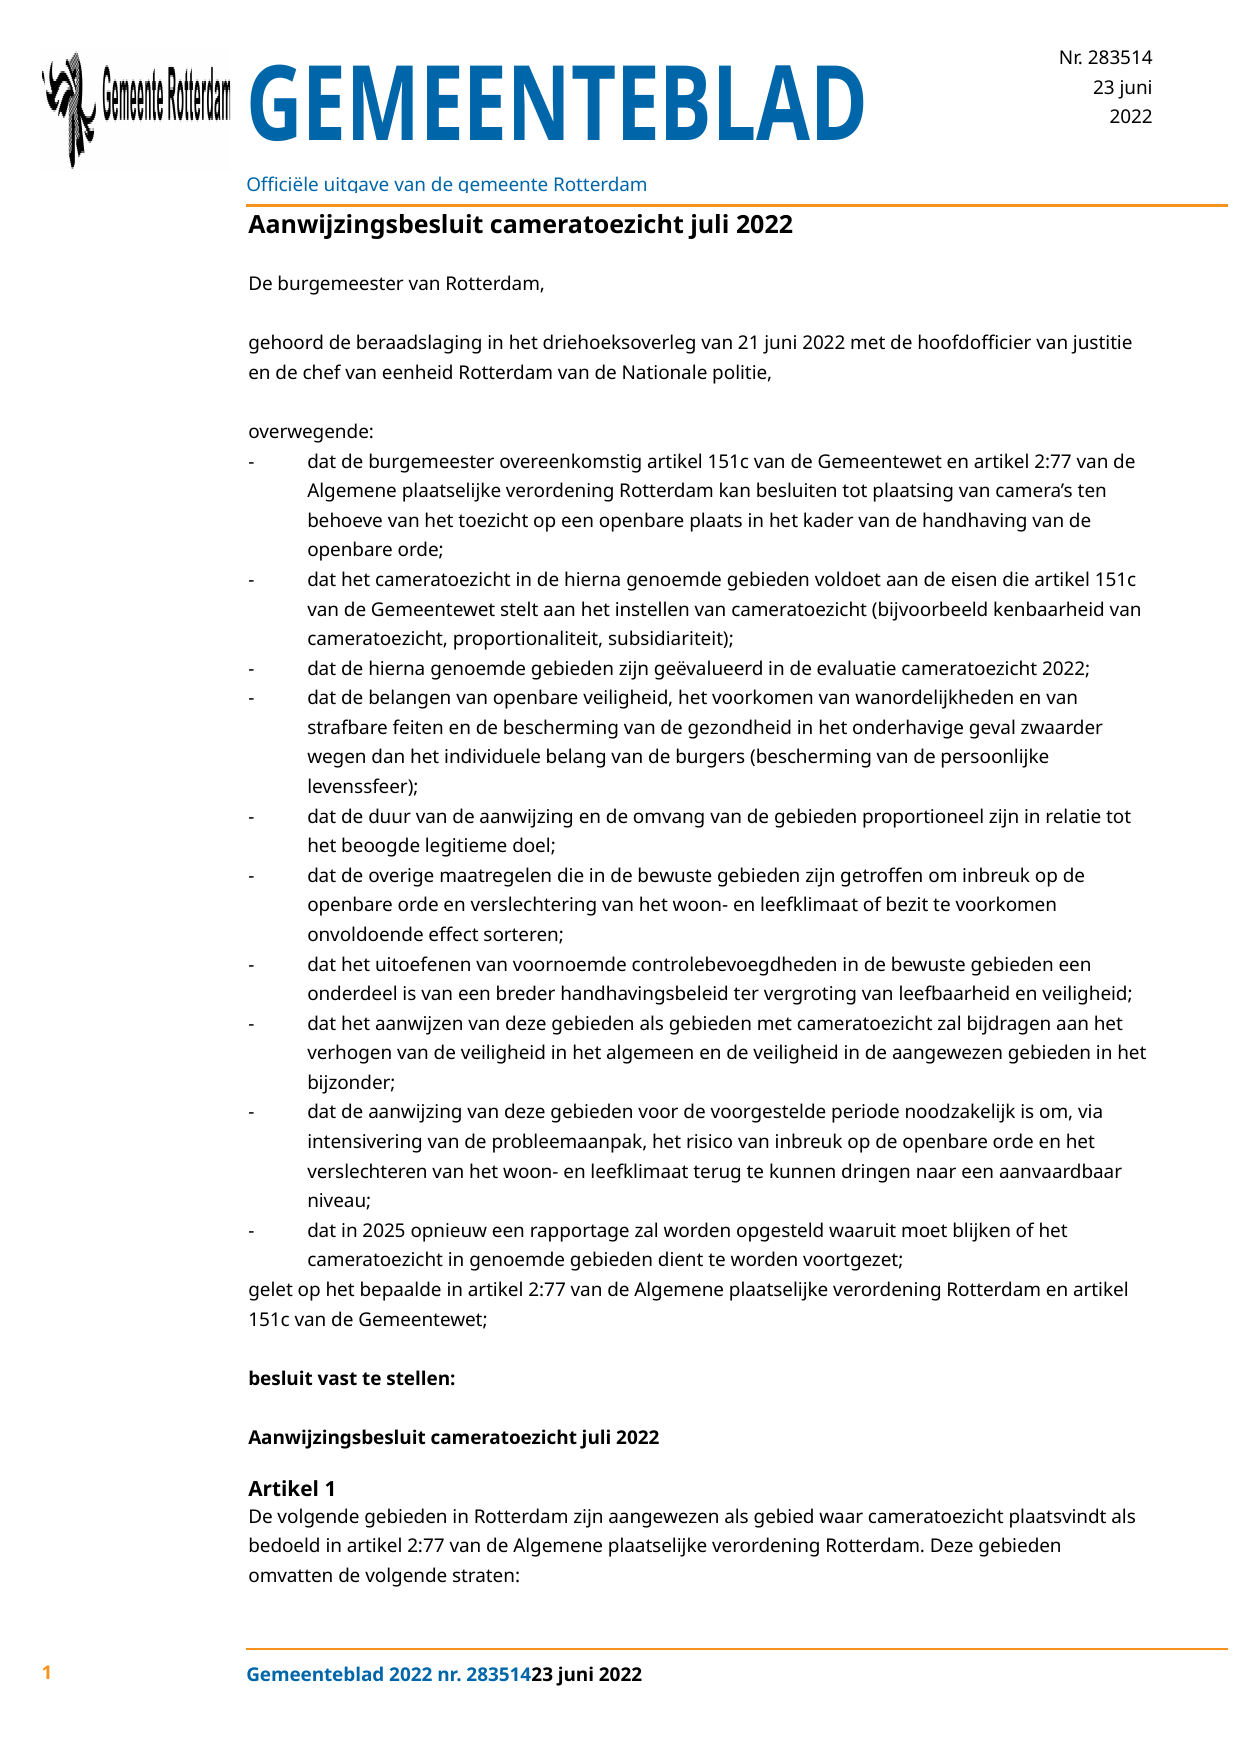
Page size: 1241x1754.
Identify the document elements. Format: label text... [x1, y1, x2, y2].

text gehoord de beraadslaging in het driehoeksoverleg van 21 juni 2022 met de hoofdofficier van justitie en de chef van eenheid Rotterdam van de Nationale politie, [248, 329, 1152, 385]
list dat in 2025 opnieuw een rapportage zal worden opgesteld waaruit moet blijken of het cameratoezicht in genoemde gebieden dient te worden voortgezet; [248, 1217, 1152, 1272]
text besluit vast te stellen: [248, 1365, 1152, 1391]
list dat het aanwijzen van deze gebieden als gebieden met cameratoezicht zal bijdragen aan het verhogen van de veiligheid in het algemeen en de veiligheid in de aangewezen gebieden in het bijzonder; [248, 1010, 1152, 1095]
text Artikel 1 [248, 1474, 1152, 1503]
text gelet op het bepaalde in artikel 2:77 van de Algemene plaatselijke verordening Rotterdam en artikel 151c van de Gemeentewet; [248, 1276, 1152, 1331]
list dat de overige maatregelen die in de bewuste gebieden zijn getroffen om inbreuk op de openbare orde en verslechtering van het woon- en leefklimaat of bezit te voorkomen onvoldoende effect sorteren; [248, 862, 1152, 947]
list dat de belangen van openbare veiligheid, het voorkomen van wanordelijkheden en van strafbare feiten en de bescherming van de gezondheid in het onderhavige geval zwaarder wegen dan het individuele belang van de burgers (bescherming van de persoonlijke levenssfeer); [248, 684, 1152, 799]
text De burgemeester van Rotterdam, [248, 270, 1152, 296]
text De volgende gebieden in Rotterdam zijn aangewezen als gebied waar cameratoezicht plaatsvindt als bedoeld in artikel 2:77 van de Algemene plaatselijke verordening Rotterdam. Deze gebieden omvatten de volgende straten: [248, 1503, 1152, 1588]
text overwegende: [248, 418, 1152, 444]
list dat de aanwijzing van deze gebieden voor de voorgestelde periode noodzakelijk is om, via intensivering van de probleemaanpak, het risico van inbreuk op de openbare orde en het verslechteren van het woon- en leefklimaat terug te kunnen dringen naar een aanvaardbaar niveau; [248, 1099, 1152, 1213]
picture [41, 47, 231, 172]
list dat het cameratoezicht in de hierna genoemde gebieden voldoet aan de eisen die artikel 151c van de Gemeentewet stelt aan het instellen van cameratoezicht (bijvoorbeeld kenbaarheid van cameratoezicht, proportionaliteit, subsidiariteit); [248, 566, 1152, 651]
list dat de duur van de aanwijzing en de omvang van de gebieden proportioneel zijn in relatie tot het beoogde legitieme doel; [248, 803, 1152, 858]
text Aanwijzingsbesluit cameratoezicht juli 2022 [248, 1424, 1152, 1450]
text Aanwijzingsbesluit cameratoezicht juli 2022 [248, 207, 1152, 241]
list dat het uitoefenen van voornoemde controlebevoegdheden in de bewuste gebieden een onderdeel is van een breder handhavingsbeleid ter vergroting van leefbaarheid en veiligheid; [248, 951, 1152, 1006]
list dat de burgemeester overeenkomstig artikel 151c van de Gemeentewet en artikel 2:77 van de Algemene plaatselijke verordening Rotterdam kan besluiten tot plaatsing van camera’s ten behoeve van het toezicht op een openbare plaats in het kader van de handhaving van de openbare orde; [248, 448, 1152, 562]
list dat de hierna genoemde gebieden zijn geëvalueerd in de evaluatie cameratoezicht 2022; [248, 655, 1152, 681]
